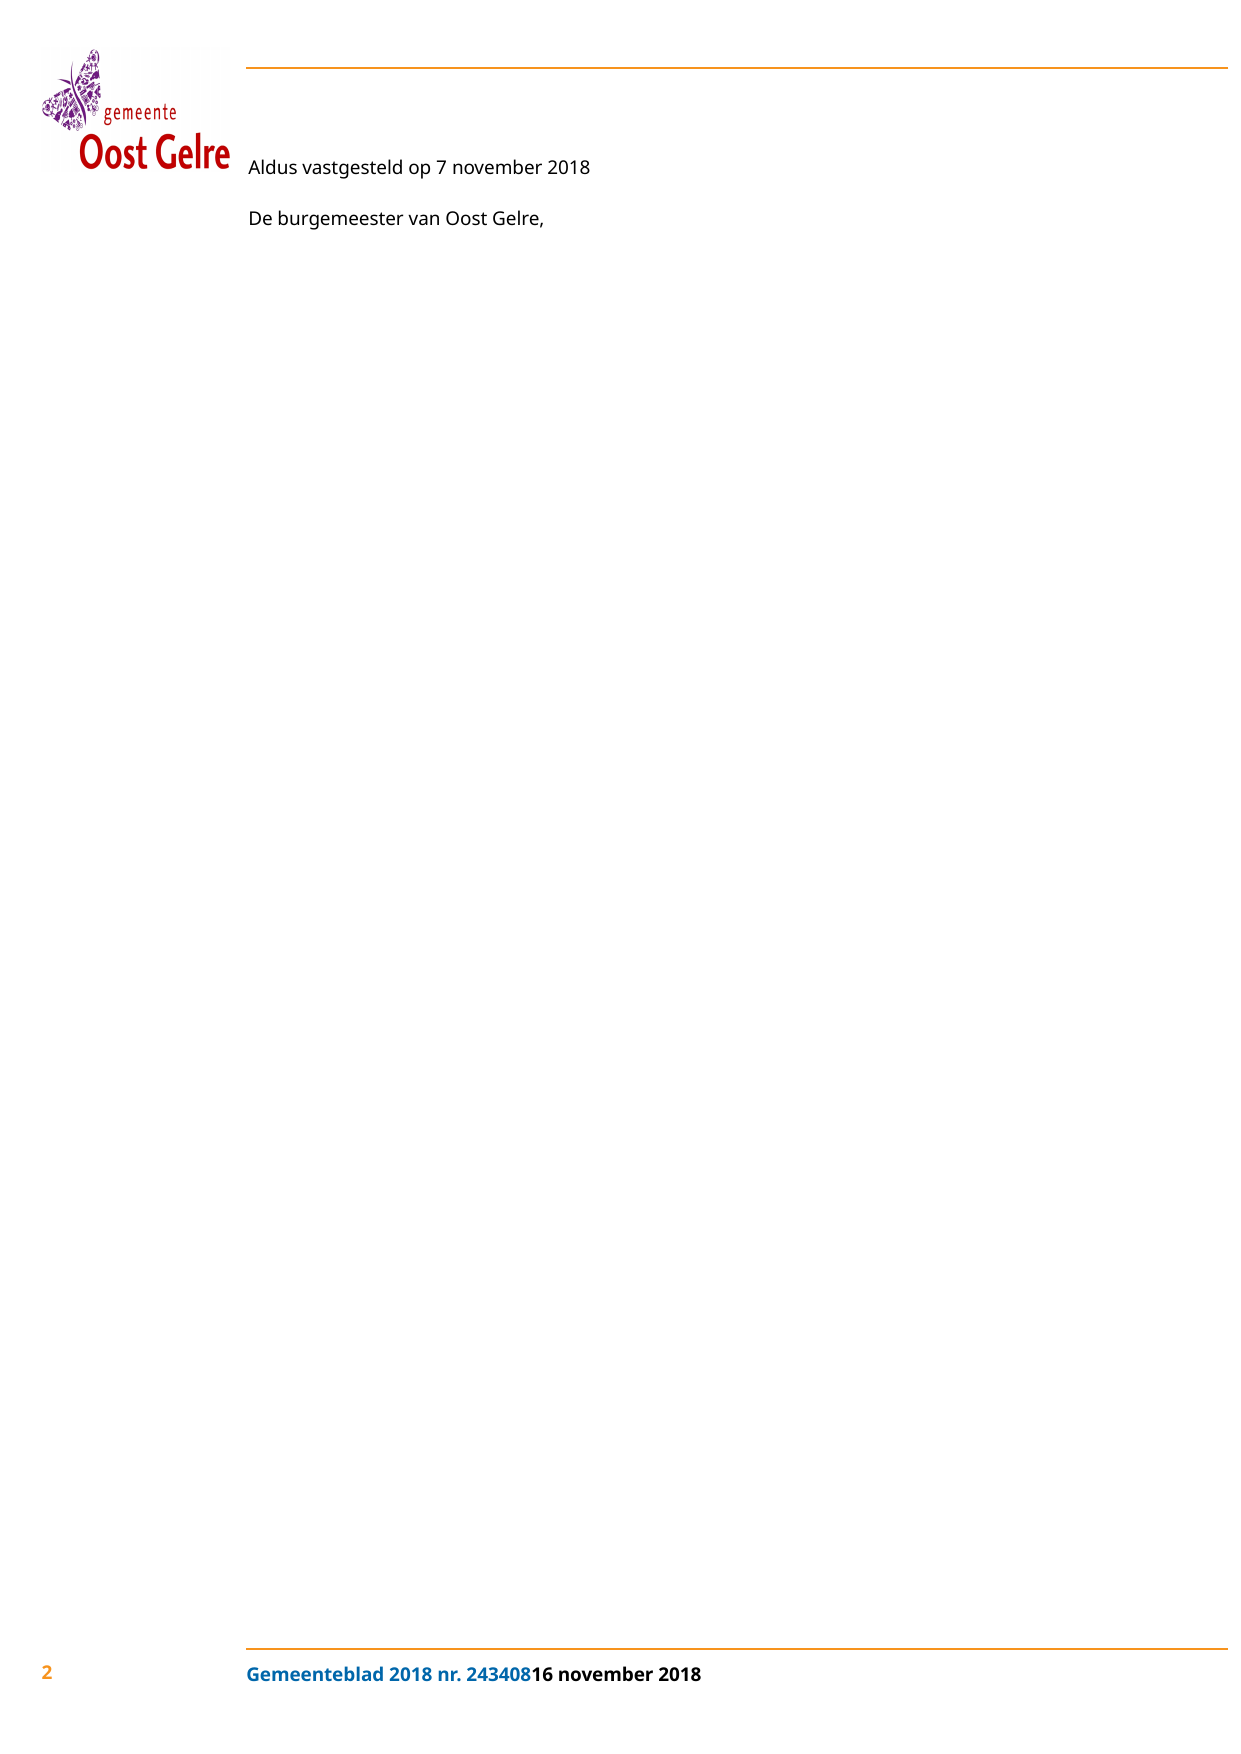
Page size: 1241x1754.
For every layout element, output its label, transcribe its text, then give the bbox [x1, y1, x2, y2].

text De burgemeester van Oost Gelre, [248, 205, 1152, 231]
picture [41, 47, 231, 172]
text Aldus vastgesteld op 7 november 2018 [248, 154, 1152, 180]
